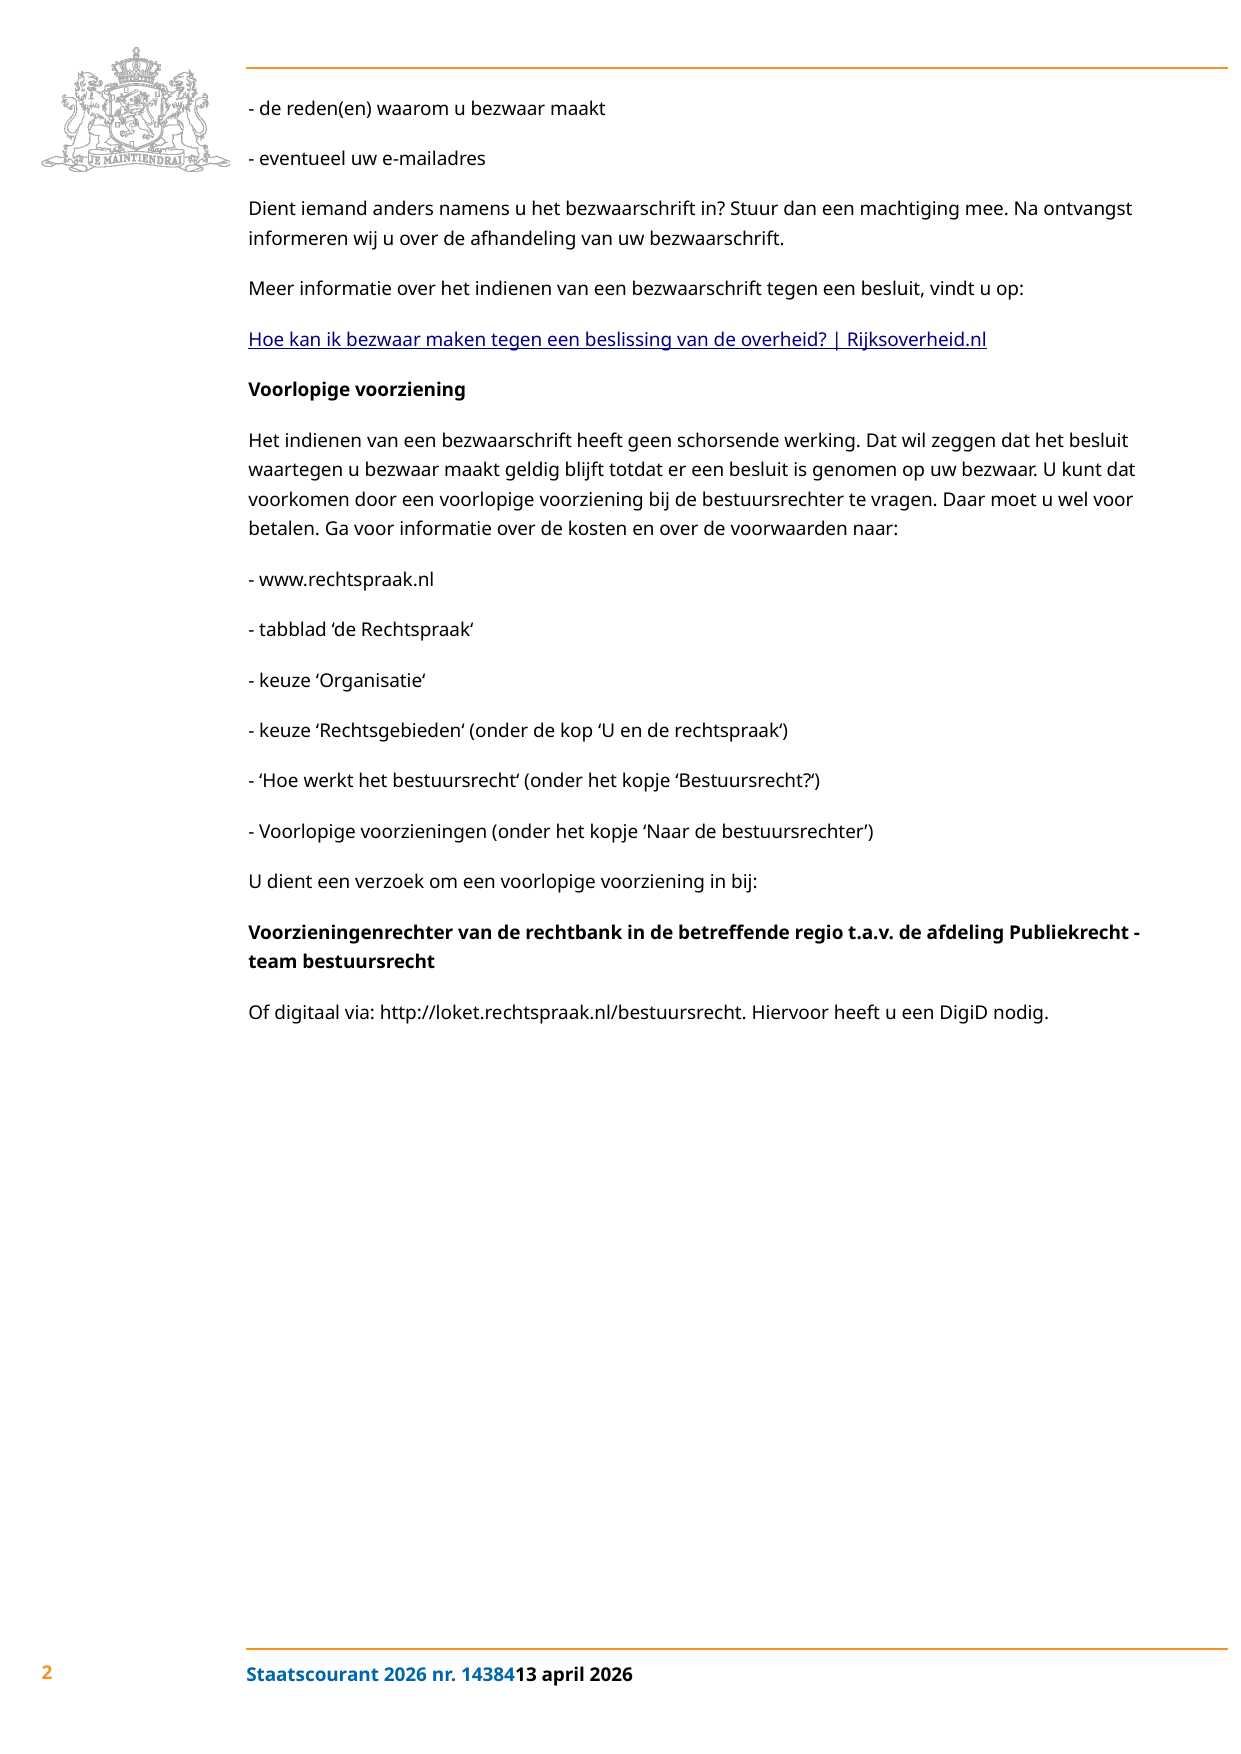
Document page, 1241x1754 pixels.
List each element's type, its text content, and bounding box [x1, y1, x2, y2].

text Of digitaal via: http://loket.rechtspraak.nl/bestuursrecht. Hiervoor heeft u een DigiD nodig. [248, 999, 1152, 1025]
text U dient een verzoek om een voorlopige voorziening in bij: [248, 868, 1152, 894]
text Het indienen van een bezwaarschrift heeft geen schorsende werking. Dat wil zeggen dat het besluit waartegen u bezwaar maakt geldig blijft totdat er een besluit is genomen op uw bezwaar. U kunt dat voorkomen door een voorlopige voorziening bij de bestuursrechter te vragen. Daar moet u wel voor betalen. Ga voor informatie over de kosten en over de voorwaarden naar: [248, 427, 1152, 541]
text - tabblad ‘de Rechtspraak‘ [248, 616, 1152, 642]
text Voorzieningenrechter van de rechtbank in de betreffende regio t.a.v. de afdeling Publiekrecht - team bestuursrecht [248, 919, 1152, 974]
text Voorlopige voorziening [248, 376, 1152, 402]
text Hoe kan ik bezwaar maken tegen een beslissing van de overheid? | Rijksoverheid.nl [248, 326, 1152, 352]
picture [41, 47, 231, 172]
text - www.rechtspraak.nl [248, 566, 1152, 592]
text - Voorlopige voorzieningen (onder het kopje ‘Naar de bestuursrechter’) [248, 818, 1152, 844]
text - keuze ‘Organisatie‘ [248, 667, 1152, 693]
text - de reden(en) waarom u bezwaar maakt [248, 95, 1152, 121]
text Meer informatie over het indienen van een bezwaarschrift tegen een besluit, vindt u op: [248, 276, 1152, 301]
text - eventueel uw e-mailadres [248, 145, 1152, 171]
text - keuze ‘Rechtsgebieden‘ (onder de kop ‘U en de rechtspraak‘) [248, 717, 1152, 743]
text - ‘Hoe werkt het bestuursrecht‘ (onder het kopje ‘Bestuursrecht?‘) [248, 768, 1152, 793]
text Dient iemand anders namens u het bezwaarschrift in? Stuur dan een machtiging mee. Na ontvangst informeren wij u over de afhandeling van uw bezwaarschrift. [248, 196, 1152, 251]
